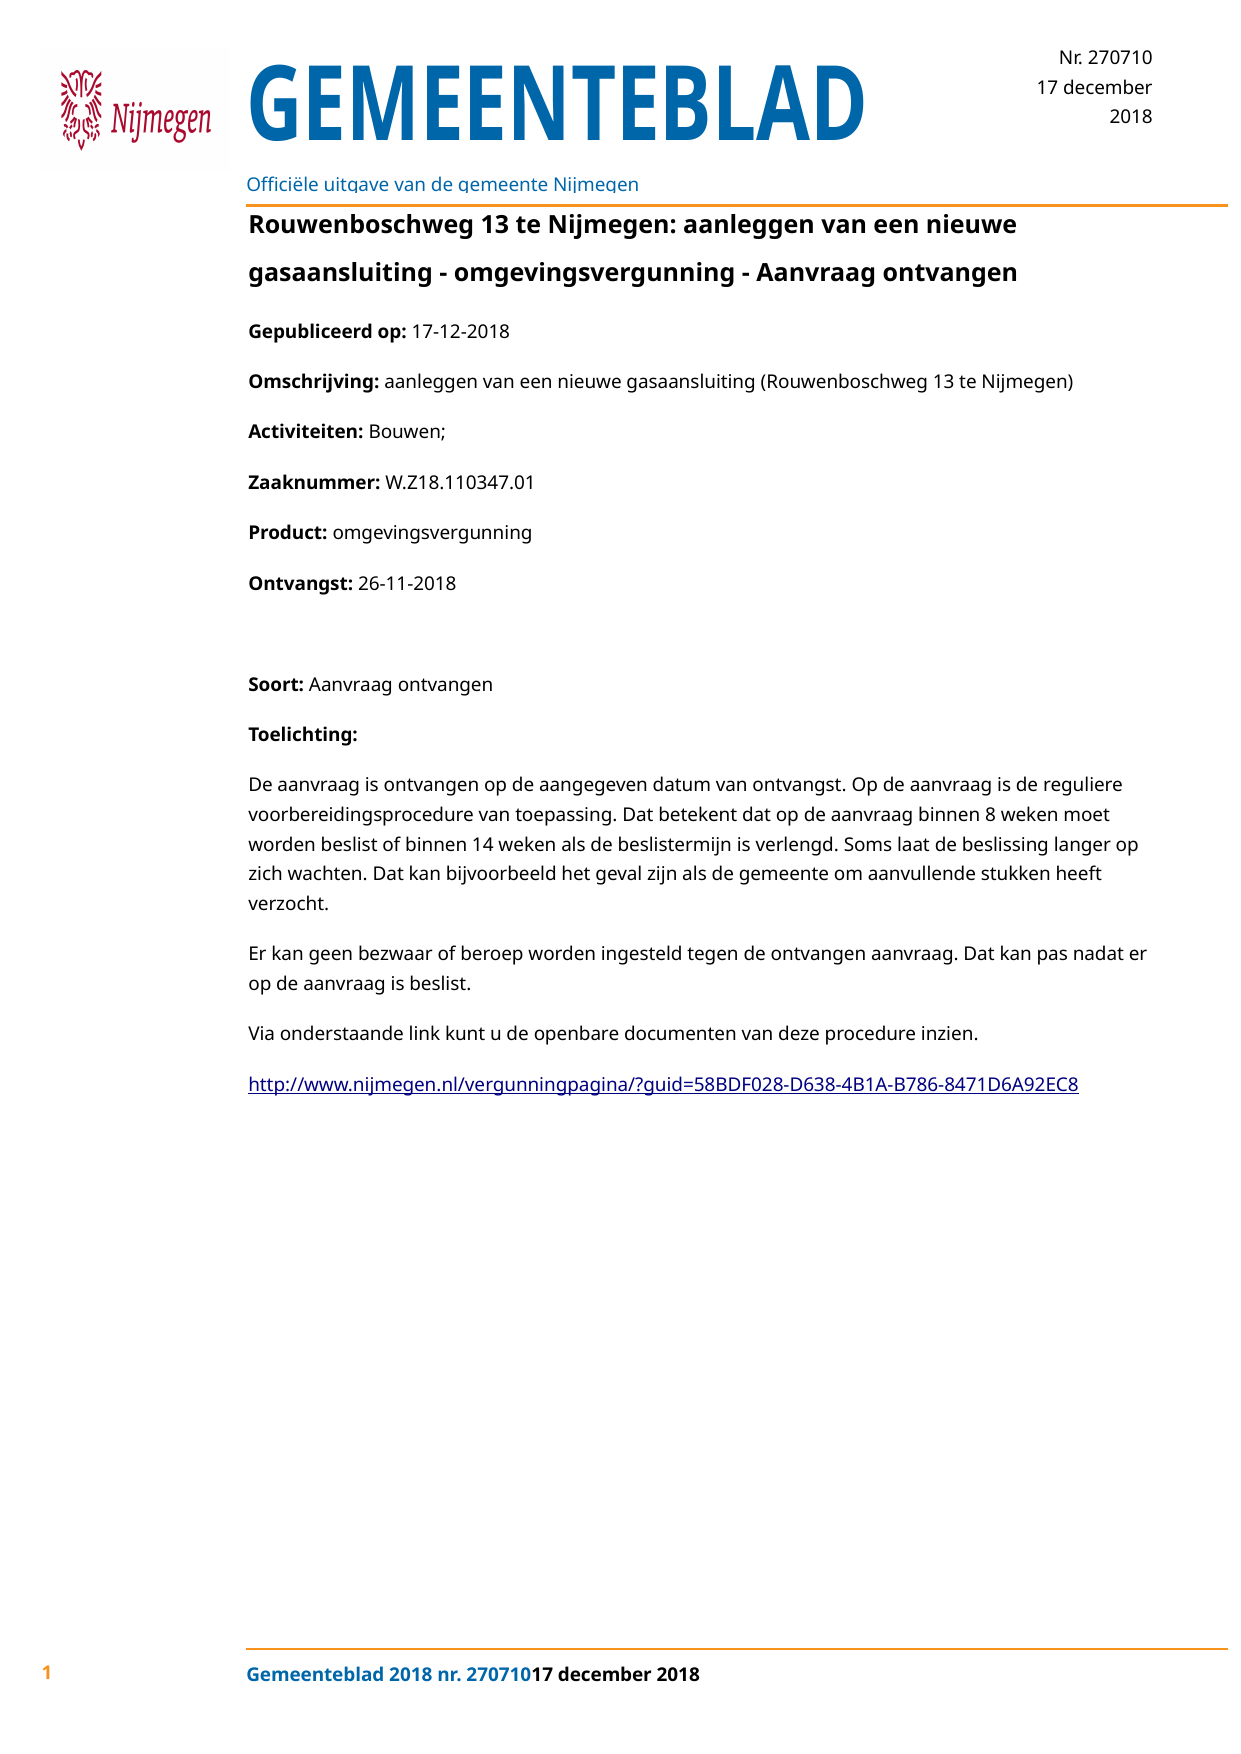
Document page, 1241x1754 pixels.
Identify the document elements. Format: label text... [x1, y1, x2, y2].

text Rouwenboschweg 13 te Nijmegen: aanleggen van een nieuwe gasaansluiting - omgevingsvergunning - Aanvraag ontvangen [248, 207, 1152, 288]
picture [41, 47, 231, 172]
text Product: omgevingsvergunning [248, 519, 1152, 545]
text Ontvangst: 26-11-2018 [248, 570, 1152, 596]
text Omschrijving: aanleggen van een nieuwe gasaansluiting (Rouwenboschweg 13 te Nijmegen) [248, 368, 1152, 394]
text Soort: Aanvraag ontvangen [248, 671, 1152, 697]
text Toelichting: [248, 721, 1152, 747]
text De aanvraag is ontvangen op de aangegeven datum van ontvangst. Op de aanvraag is de reguliere voorbereidingsprocedure van toepassing. Dat betekent dat op de aanvraag binnen 8 weken moet worden beslist of binnen 14 weken als de beslistermijn is verlengd. Soms laat de beslissing langer op zich wachten. Dat kan bijvoorbeeld het geval zijn als de gemeente om aanvullende stukken heeft verzocht. [248, 772, 1152, 916]
text Via onderstaande link kunt u de openbare documenten van deze procedure inzien. [248, 1020, 1152, 1046]
text Er kan geen bezwaar of beroep worden ingesteld tegen de ontvangen aanvraag. Dat kan pas nadat er op de aanvraag is beslist. [248, 940, 1152, 996]
text Activiteiten: Bouwen; [248, 419, 1152, 444]
text Zaaknummer: W.Z18.110347.01 [248, 469, 1152, 495]
text http://www.nijmegen.nl/vergunningpagina/?guid=58BDF028-D638-4B1A-B786-8471D6A92EC8 [248, 1071, 1152, 1097]
text Gepubliceerd op: 17-12-2018 [248, 318, 1152, 344]
